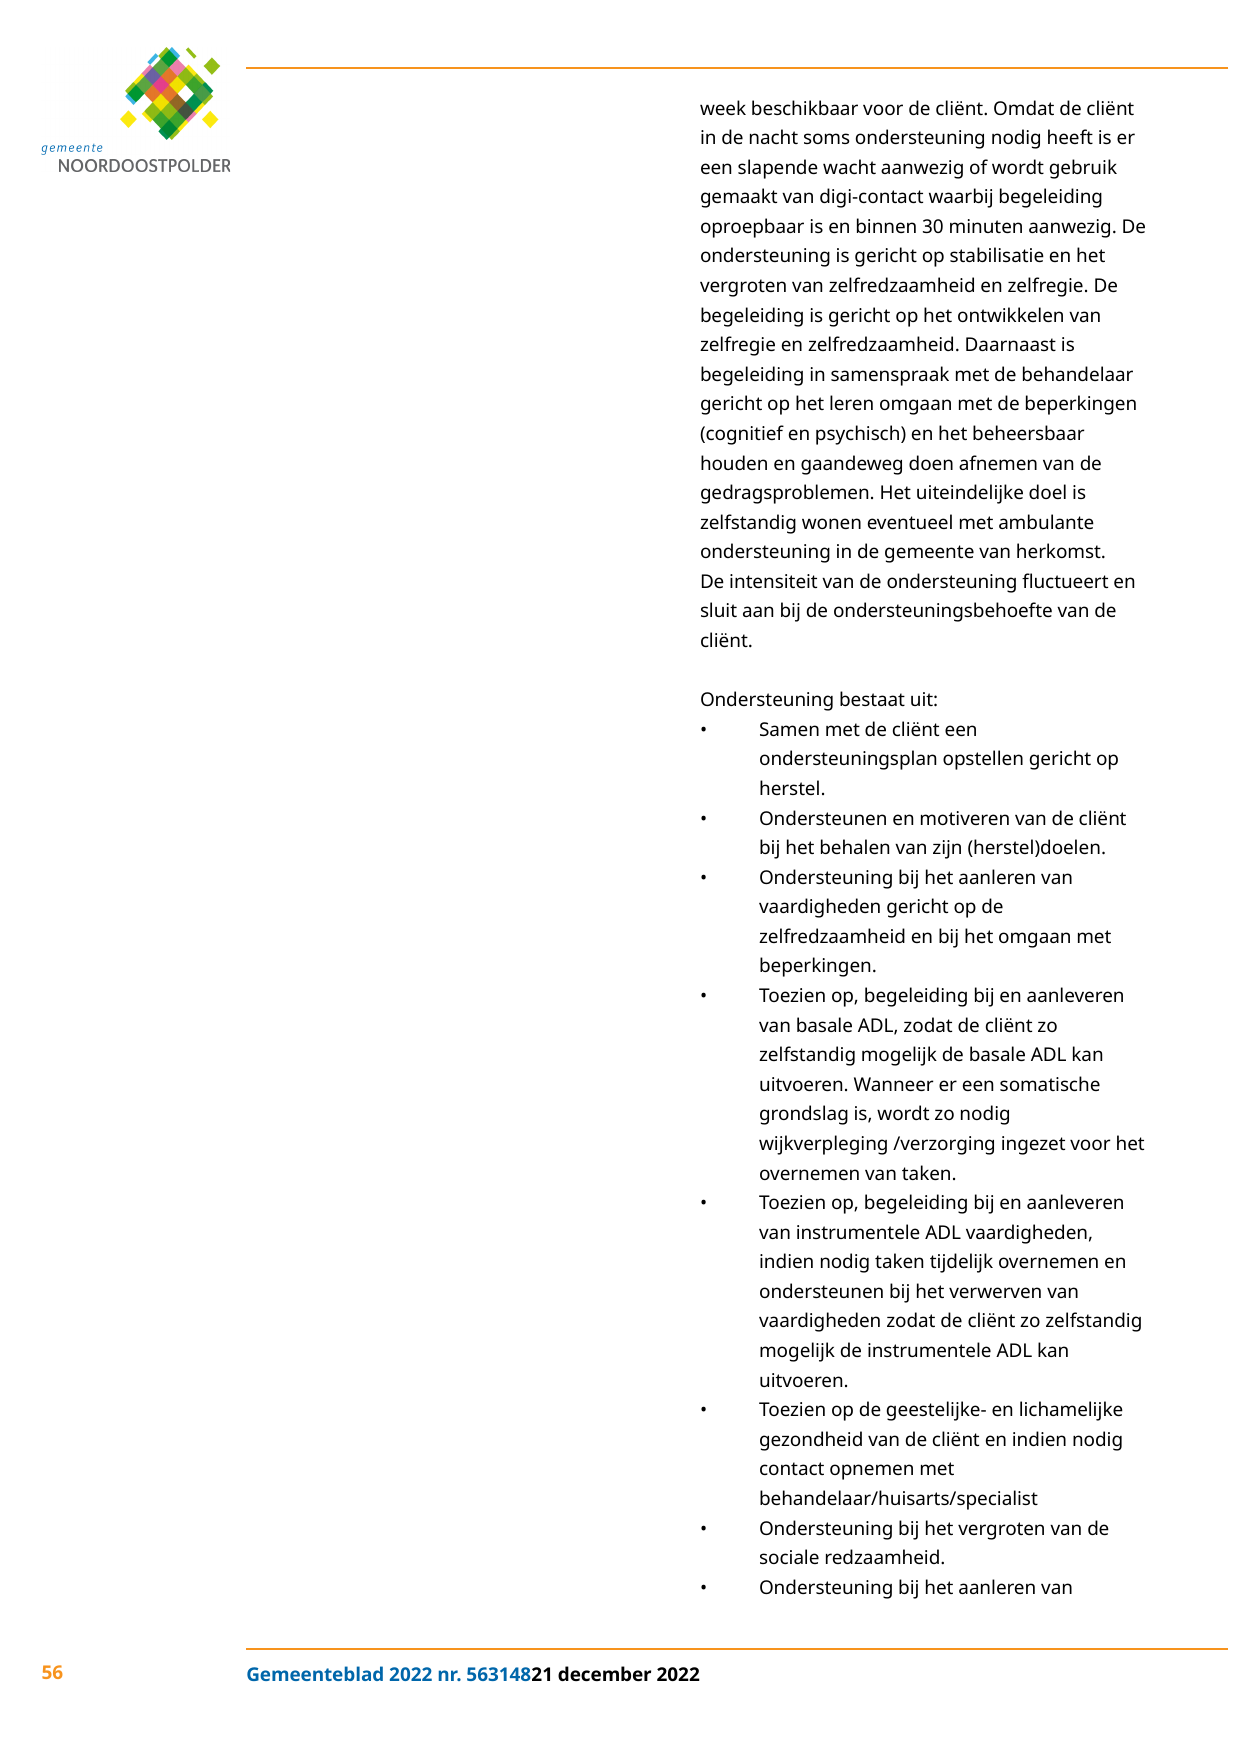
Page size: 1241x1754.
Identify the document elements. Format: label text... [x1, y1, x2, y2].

picture [41, 47, 231, 172]
table_cell week beschikbaar voor de cliënt. Omdat de cliënt in de nacht soms ondersteuning nodig heeft is er een slapende wacht aanwezig of wordt gebruik gemaakt van digi-contact waarbij begeleiding oproepbaar is en binnen 30 minuten aanwezig. De ondersteuning is gericht op stabilisatie en het vergroten van zelfredzaamheid en zelfregie. De begeleiding is gericht op het ontwikkelen van zelfregie en zelfredzaamheid. Daarnaast is begeleiding in samenspraak met de behandelaar gericht op het leren omgaan met de beperkingen (cognitief en psychisch) en het beheersbaar houden en gaandeweg doen afnemen van de gedragsproblemen. Het uiteindelijke doel is zelfstandig wonen eventueel met ambulante ondersteuning in de gemeente van herkomst. De intensiteit van de ondersteuning fluctueert en sluit aan bij de ondersteuningsbehoefte van de cliënt. Ondersteuning bestaat uit: Samen met de cliënt een ondersteuningsplan opstellen gericht op herstel. Ondersteunen en motiveren van de cliënt bij het behalen van zijn (herstel)doelen. Ondersteuning bij het aanleren van vaardigheden gericht op de zelfredzaamheid en bij het omgaan met beperkingen. Toezien op, begeleiding bij en aanleveren van basale ADL, zodat de cliënt zo zelfstandig mogelijk de basale ADL kan uitvoeren. Wanneer er een somatische grondslag is, wordt zo nodig wijkverpleging /verzorging ingezet voor het overnemen van taken. Toezien op, begeleiding bij en aanleveren van instrumentele ADL vaardigheden, indien nodig taken tijdelijk overnemen en ondersteunen bij het verwerven van vaardigheden zodat de cliënt zo zelfstandig mogelijk de instrumentele ADL kan uitvoeren. Toezien op de geestelijke- en lichamelijke gezondheid van de cliënt en indien nodig contact opnemen met behandelaar/huisarts/specialist Ondersteuning bij het vergroten van de sociale redzaamheid. Ondersteuning bij het aanleren van [700, 95, 1152, 1600]
table_cell [248, 95, 700, 1600]
